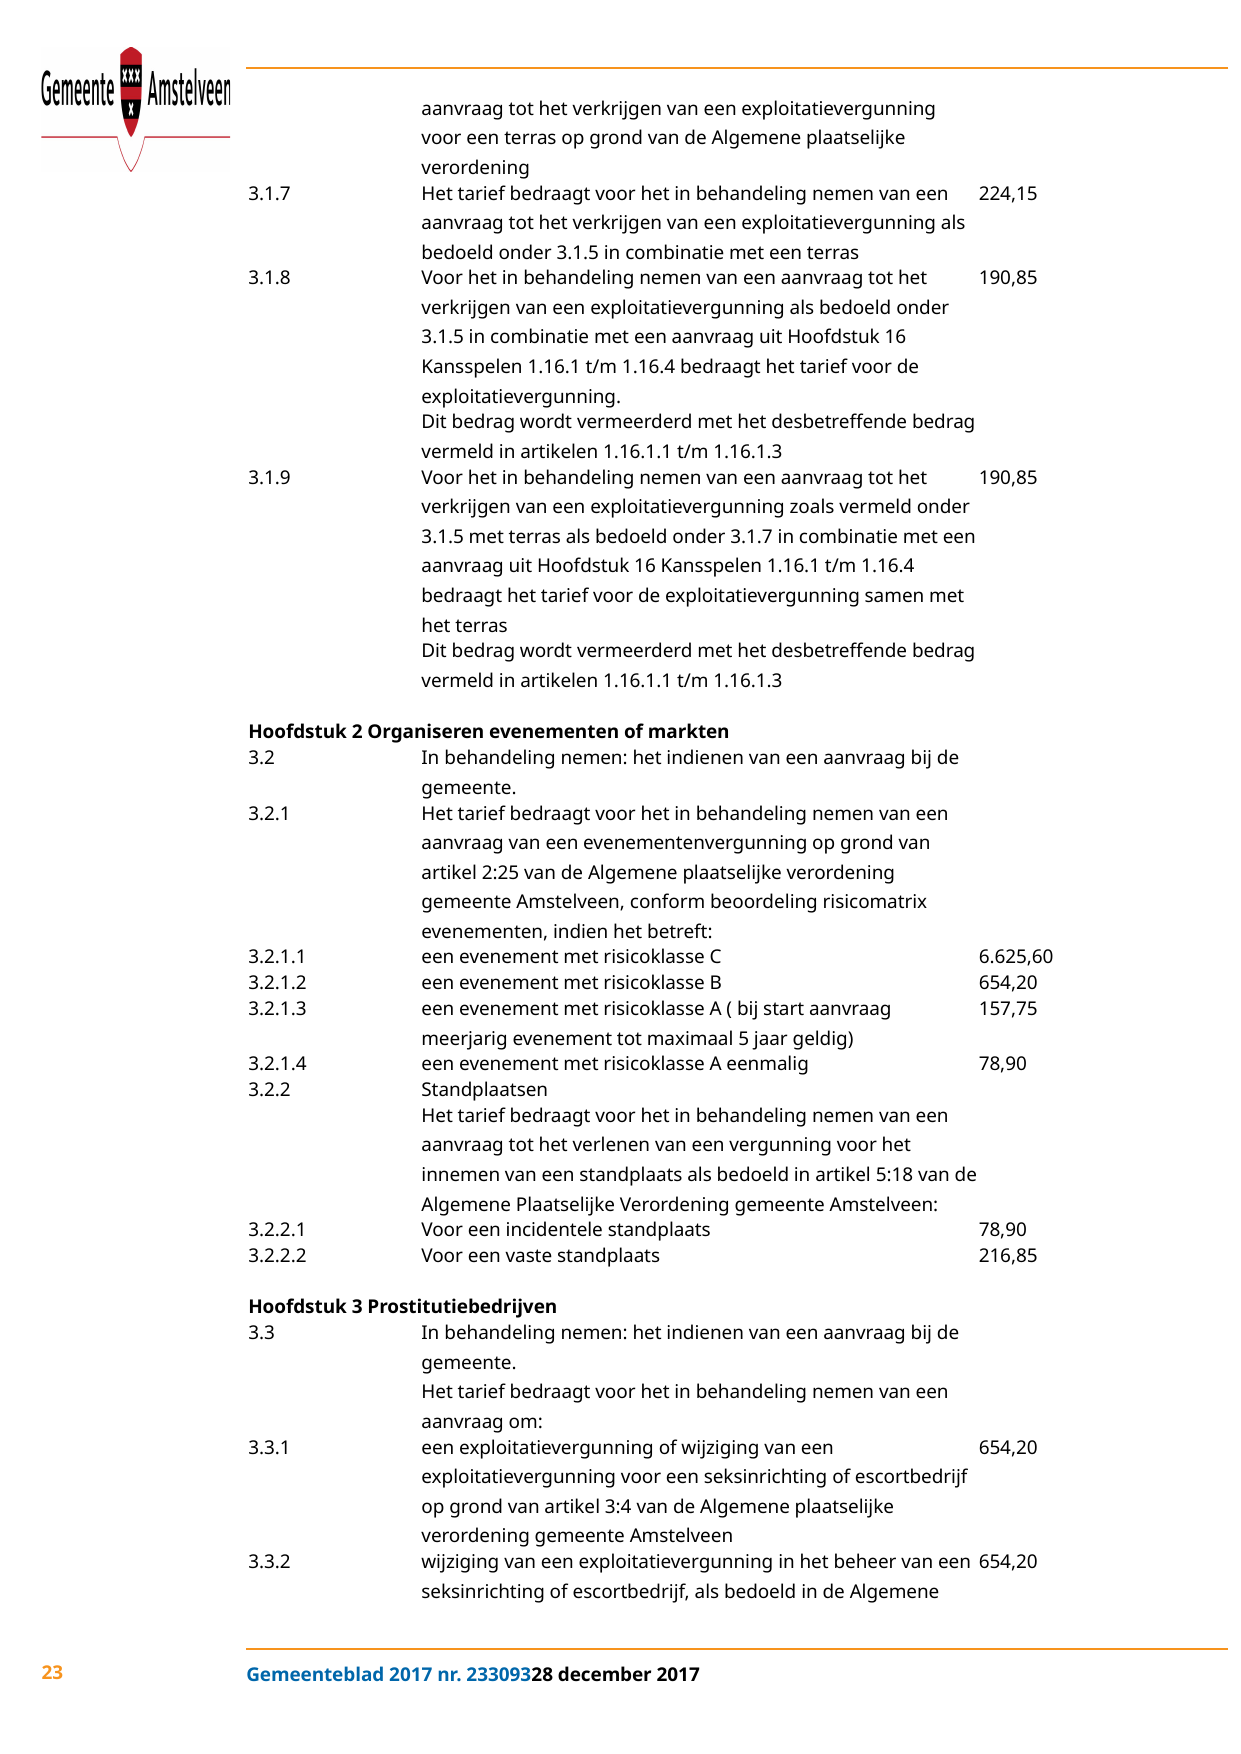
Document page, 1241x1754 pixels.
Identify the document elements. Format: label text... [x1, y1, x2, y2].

table_cell 3.2.2.2 [248, 1242, 421, 1268]
table_cell [248, 95, 421, 180]
table_cell Voor een vaste standplaats [421, 1242, 978, 1268]
table_cell 190,85 [979, 265, 1152, 409]
table_cell 3.2.1.4 [248, 1051, 421, 1076]
table_cell 6.625,60 [979, 944, 1152, 969]
table_cell [979, 1319, 1152, 1434]
table_cell 78,90 [979, 1216, 1152, 1242]
table_cell Voor het in behandeling nemen van een aanvraag tot het verkrijgen van een exploitatievergunning zoals vermeld onder 3.1.5 met terras als bedoeld onder 3.1.7 in combinatie met een aanvraag uit Hoofdstuk 16 Kansspelen 1.16.1 t/m 1.16.4 bedraagt het tarief voor de exploitatievergunning samen met het terras [421, 464, 978, 638]
table_cell [979, 1102, 1152, 1216]
table_cell een evenement met risicoklasse A ( bij start aanvraag meerjarig evenement tot maximaal 5 jaar geldig) [421, 995, 978, 1051]
table_cell een evenement met risicoklasse B [421, 970, 978, 995]
table_cell [979, 719, 1152, 744]
table_cell 157,75 [979, 995, 1152, 1051]
table_cell [979, 744, 1152, 800]
table_cell 190,85 [979, 464, 1152, 638]
table_cell een evenement met risicoklasse C [421, 944, 978, 969]
table_cell [979, 1268, 1152, 1294]
table_cell In behandeling nemen: het indienen van een aanvraag bij de gemeente. Het tarief bedraagt voor het in behandeling nemen van een aanvraag om: [421, 1319, 978, 1434]
table_cell aanvraag tot het verkrijgen van een exploitatievergunning voor een terras op grond van de Algemene plaatselijke verordening [421, 95, 978, 180]
table_cell [248, 1102, 421, 1216]
table_cell 3.3 [248, 1319, 421, 1434]
table_cell [248, 409, 421, 464]
table_cell [979, 638, 1152, 693]
table_cell 3.1.7 [248, 180, 421, 264]
table_cell 3.2.1.2 [248, 970, 421, 995]
table_cell [979, 1294, 1152, 1319]
table_cell 654,20 [979, 970, 1152, 995]
table_cell [248, 1268, 421, 1294]
table_cell 224,15 [979, 180, 1152, 264]
table_cell 3.2.1.3 [248, 995, 421, 1051]
table_cell 78,90 [979, 1051, 1152, 1076]
table_cell Standplaatsen [421, 1076, 978, 1102]
table_cell 3.2.1.1 [248, 944, 421, 969]
table_cell Het tarief bedraagt voor het in behandeling nemen van een aanvraag tot het verkrijgen van een exploitatievergunning als bedoeld onder 3.1.5 in combinatie met een terras [421, 180, 978, 264]
table_cell 654,20 [979, 1434, 1152, 1548]
table_cell 3.1.8 [248, 265, 421, 409]
table_cell 3.2.1 [248, 800, 421, 944]
table_cell [421, 1268, 978, 1294]
table_cell een evenement met risicoklasse A eenmalig [421, 1051, 978, 1076]
table_cell 3.2.2.1 [248, 1216, 421, 1242]
table_cell [979, 800, 1152, 944]
table_cell 3.1.9 [248, 464, 421, 638]
table_cell 3.2.2 [248, 1076, 421, 1102]
table_cell Hoofdstuk 2 Organiseren evenementen of markten [248, 719, 978, 744]
table_cell [979, 1076, 1152, 1102]
picture [41, 47, 231, 172]
table_cell Voor een incidentele standplaats [421, 1216, 978, 1242]
table_cell Dit bedrag wordt vermeerderd met het desbetreffende bedrag vermeld in artikelen 1.16.1.1 t/m 1.16.1.3 [421, 409, 978, 464]
table_cell 3.3.2 [248, 1548, 421, 1604]
table_cell Voor het in behandeling nemen van een aanvraag tot het verkrijgen van een exploitatievergunning als bedoeld onder 3.1.5 in combinatie met een aanvraag uit Hoofdstuk 16 Kansspelen 1.16.1 t/m 1.16.4 bedraagt het tarief voor de exploitatievergunning. [421, 265, 978, 409]
table_cell wijziging van een exploitatievergunning in het beheer van een seksinrichting of escortbedrijf, als bedoeld in de Algemene [421, 1548, 978, 1604]
table_cell een exploitatievergunning of wijziging van een exploitatievergunning voor een seksinrichting of escortbedrijf op grond van artikel 3:4 van de Algemene plaatselijke verordening gemeente Amstelveen [421, 1434, 978, 1548]
table_cell [248, 638, 421, 693]
table_cell 3.2 [248, 744, 421, 800]
table_cell Het tarief bedraagt voor het in behandeling nemen van een aanvraag van een evenementenvergunning op grond van artikel 2:25 van de Algemene plaatselijke verordening gemeente Amstelveen, conform beoordeling risicomatrix evenementen, indien het betreft: [421, 800, 978, 944]
table_cell [979, 693, 1152, 719]
table_cell Hoofdstuk 3 Prostitutiebedrijven [248, 1294, 978, 1319]
table_cell [979, 95, 1152, 180]
table_cell [979, 409, 1152, 464]
table_cell 3.3.1 [248, 1434, 421, 1548]
table_cell [248, 693, 978, 719]
table_cell Het tarief bedraagt voor het in behandeling nemen van een aanvraag tot het verlenen van een vergunning voor het innemen van een standplaats als bedoeld in artikel 5:18 van de Algemene Plaatselijke Verordening gemeente Amstelveen: [421, 1102, 978, 1216]
table_cell 654,20 [979, 1548, 1152, 1604]
table_cell In behandeling nemen: het indienen van een aanvraag bij de gemeente. [421, 744, 978, 800]
table_cell Dit bedrag wordt vermeerderd met het desbetreffende bedrag vermeld in artikelen 1.16.1.1 t/m 1.16.1.3 [421, 638, 978, 693]
table_cell 216,85 [979, 1242, 1152, 1268]
